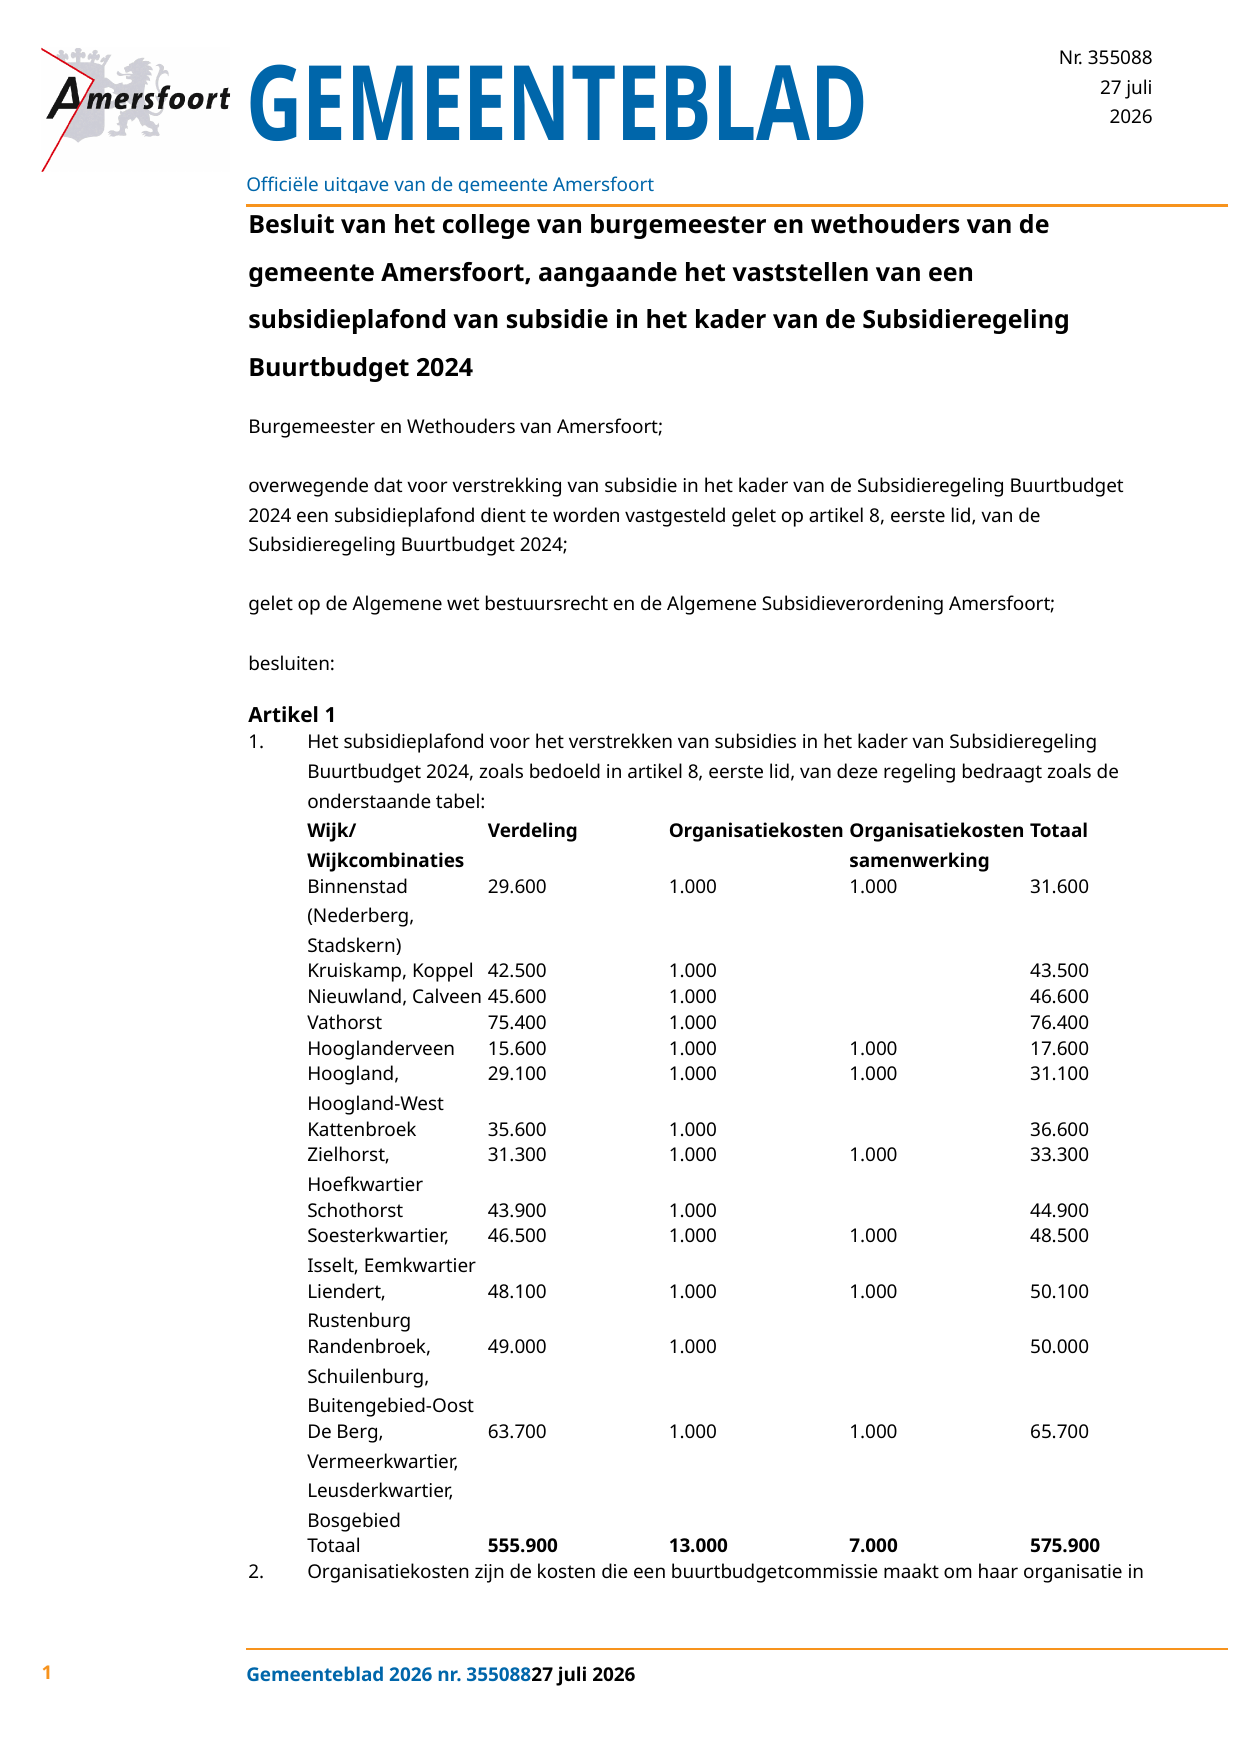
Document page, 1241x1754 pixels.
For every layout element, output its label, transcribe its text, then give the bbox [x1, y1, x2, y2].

table_cell 1.000 [669, 1116, 849, 1142]
table_cell De Berg, Vermeerkwartier, Leusderkwartier, Bosgebied [307, 1418, 488, 1533]
table_cell 1.000 [669, 1009, 849, 1035]
table_cell [849, 1116, 1030, 1142]
text Artikel 1 [248, 700, 1152, 729]
table_header Verdeling [488, 818, 668, 873]
table_cell 75.400 [488, 1009, 668, 1035]
text gelet op de Algemene wet bestuursrecht en de Algemene Subsidieverordening Amersfoort; [248, 591, 1152, 616]
table_cell 1.000 [669, 1223, 849, 1278]
table_cell 29.600 [488, 873, 668, 958]
list Het subsidieplafond voor het verstrekken van subsidies in het kader van Subsidieregeling Buurtbudget 2024, zoals bedoeld in artikel 8, eerste lid, van deze regeling bedraagt zoals de onderstaande tabel: [248, 729, 1152, 813]
table_cell 1.000 [669, 958, 849, 983]
table_cell 65.700 [1030, 1418, 1211, 1533]
table_cell 1.000 [669, 1035, 849, 1061]
table_cell 43.500 [1030, 958, 1211, 983]
table_cell [849, 1197, 1030, 1223]
table_cell Soesterkwartier, Isselt, Eemkwartier [307, 1223, 488, 1278]
table_header Totaal [1030, 818, 1211, 873]
table_cell 7.000 [849, 1533, 1030, 1558]
table_cell 1.000 [669, 1061, 849, 1116]
table_cell 15.600 [488, 1035, 668, 1061]
text besluiten: [248, 650, 1152, 676]
table_cell Randenbroek, Schuilenburg, Buitengebied-Oost [307, 1333, 488, 1418]
table_cell 1.000 [669, 873, 849, 958]
table_cell 36.600 [1030, 1116, 1211, 1142]
table_cell Nieuwland, Calveen [307, 984, 488, 1009]
table_cell Totaal [307, 1533, 488, 1558]
table_cell 43.900 [488, 1197, 668, 1223]
table_cell 1.000 [849, 873, 1030, 958]
table_cell 1.000 [669, 1197, 849, 1223]
table_cell 17.600 [1030, 1035, 1211, 1061]
table_cell Zielhorst, Hoefkwartier [307, 1142, 488, 1197]
table_cell 63.700 [488, 1418, 668, 1533]
table_cell [849, 1009, 1030, 1035]
table_cell 1.000 [669, 984, 849, 1009]
table_cell 46.600 [1030, 984, 1211, 1009]
table_cell Kruiskamp, Koppel [307, 958, 488, 983]
table_cell 575.900 [1030, 1533, 1211, 1558]
table_cell 1.000 [669, 1142, 849, 1197]
table_cell 48.100 [488, 1278, 668, 1333]
table_cell Binnenstad (Nederberg, Stadskern) [307, 873, 488, 958]
table_cell [849, 1333, 1030, 1418]
table_cell 33.300 [1030, 1142, 1211, 1197]
text Besluit van het college van burgemeester en wethouders van de gemeente Amersfoort, aangaande het vaststellen van een subsidieplafond van subsidie in het kader van de Subsidieregeling Buurtbudget 2024 [248, 207, 1152, 384]
table_cell Liendert, Rustenburg [307, 1278, 488, 1333]
table_cell 1.000 [849, 1142, 1030, 1197]
table_cell 1.000 [669, 1333, 849, 1418]
table_cell 1.000 [849, 1061, 1030, 1116]
list Organisatiekosten zijn de kosten die een buurtbudgetcommissie maakt om haar organisatie in [248, 1558, 1152, 1584]
table_cell 50.100 [1030, 1278, 1211, 1333]
table_cell 13.000 [669, 1533, 849, 1558]
table_cell 1.000 [849, 1278, 1030, 1333]
table_cell 29.100 [488, 1061, 668, 1116]
table_cell Vathorst [307, 1009, 488, 1035]
table_cell 42.500 [488, 958, 668, 983]
table_cell 31.100 [1030, 1061, 1211, 1116]
table_cell 45.600 [488, 984, 668, 1009]
text Burgemeester en Wethouders van Amersfoort; [248, 413, 1152, 439]
table_header Wijk/ Wijkcombinaties [307, 818, 488, 873]
table_cell Kattenbroek [307, 1116, 488, 1142]
table_cell 1.000 [849, 1035, 1030, 1061]
table_cell Schothorst [307, 1197, 488, 1223]
table_cell 50.000 [1030, 1333, 1211, 1418]
table_cell Hooglanderveen [307, 1035, 488, 1061]
table_cell 46.500 [488, 1223, 668, 1278]
table_cell 76.400 [1030, 1009, 1211, 1035]
table_cell 48.500 [1030, 1223, 1211, 1278]
table_cell 555.900 [488, 1533, 668, 1558]
table_cell 49.000 [488, 1333, 668, 1418]
table_cell [849, 958, 1030, 983]
table_cell 31.300 [488, 1142, 668, 1197]
picture [41, 47, 231, 172]
table_cell 1.000 [849, 1418, 1030, 1533]
table_cell 1.000 [669, 1418, 849, 1533]
table_cell Hoogland, Hoogland-West [307, 1061, 488, 1116]
table_cell 1.000 [669, 1278, 849, 1333]
table_cell 31.600 [1030, 873, 1211, 958]
text overwegende dat voor verstrekking van subsidie in het kader van de Subsidieregeling Buurtbudget 2024 een subsidieplafond dient te worden vastgesteld gelet op artikel 8, eerste lid, van de Subsidieregeling Buurtbudget 2024; [248, 472, 1152, 557]
table_cell 1.000 [849, 1223, 1030, 1278]
table_header Organisatiekosten [669, 818, 849, 873]
table_cell 35.600 [488, 1116, 668, 1142]
table_cell 44.900 [1030, 1197, 1211, 1223]
table_header Organisatiekosten samenwerking [849, 818, 1030, 873]
table_cell [849, 984, 1030, 1009]
